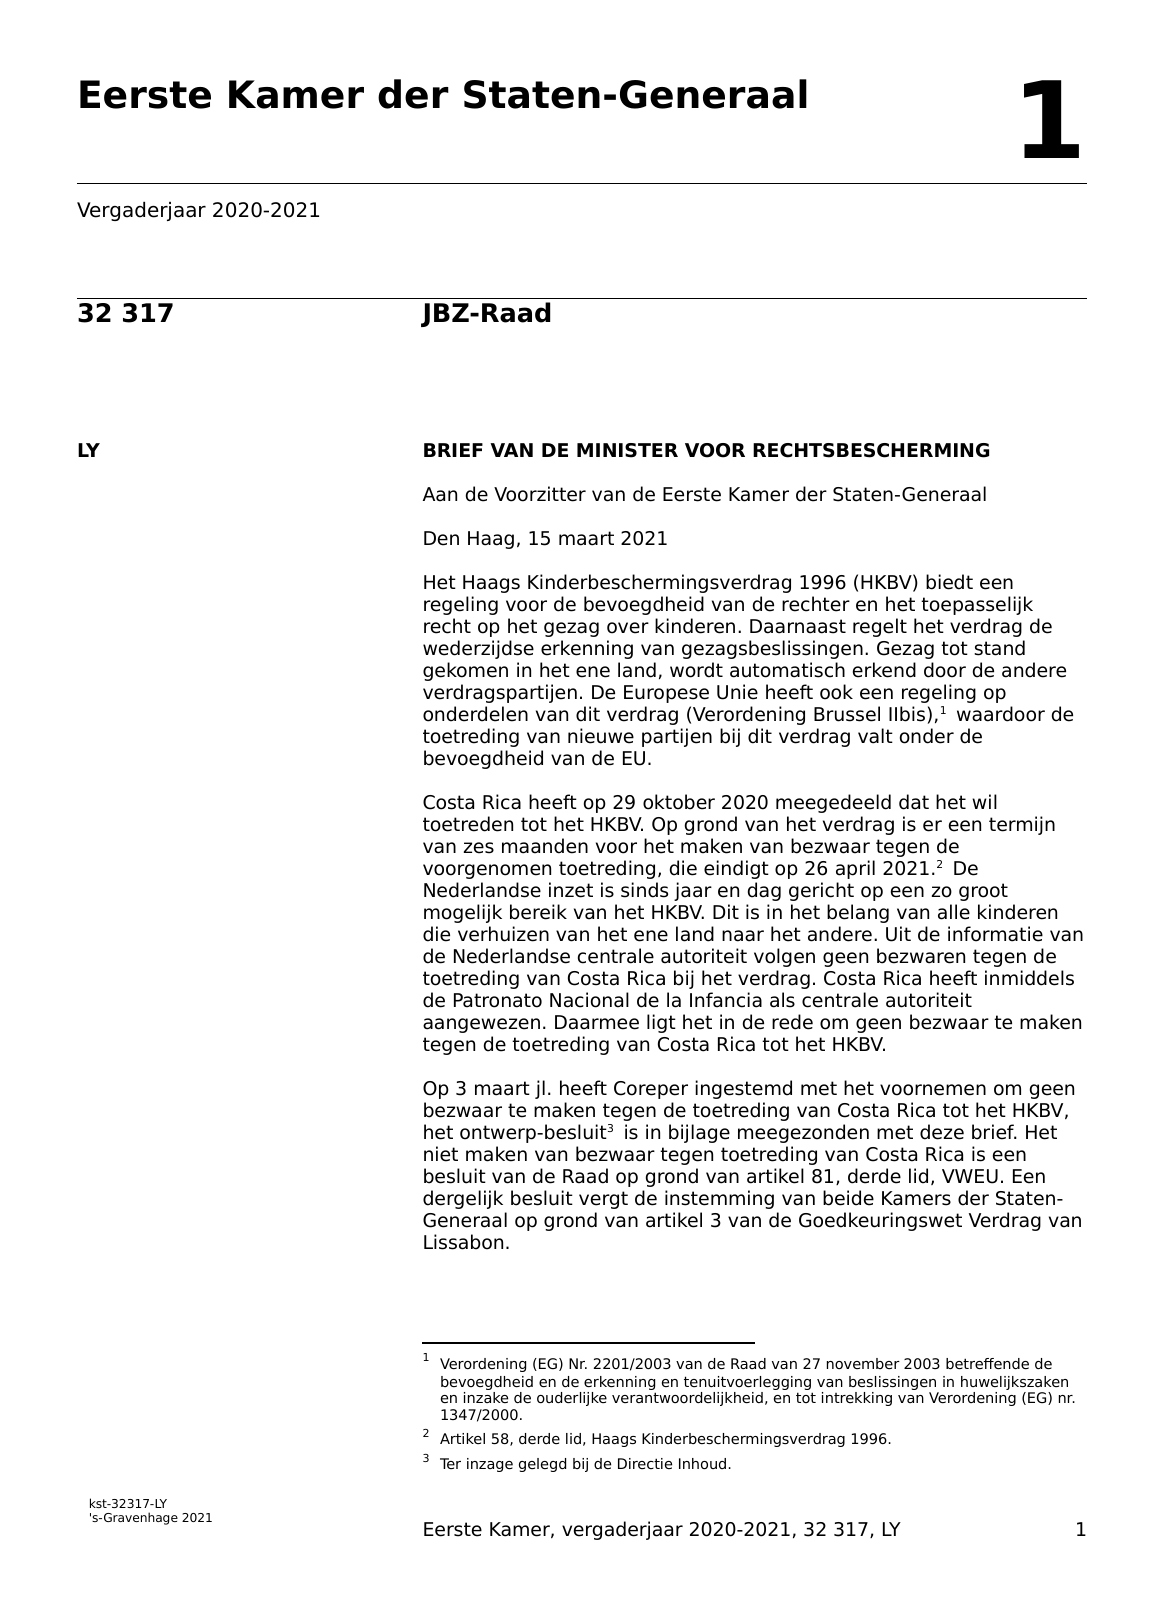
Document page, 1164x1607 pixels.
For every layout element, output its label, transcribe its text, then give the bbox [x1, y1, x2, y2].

text Den Haag, 15 maart 2021 [422, 528, 1087, 550]
text 's-Gravenhage 2021 [88, 1511, 323, 1525]
text kst-32317-LY [88, 1497, 323, 1511]
text Artikel 58, derde lid, Haags Kinderbeschermingsverdrag 1996. [422, 1427, 1087, 1449]
table_header 1 [886, 59, 1087, 183]
subtitle LY BRIEF VAN DE MINISTER VOOR RECHTSBESCHERMING [77, 440, 1087, 462]
text Het Haags Kinderbeschermingsverdrag 1996 (HKBV) biedt een regeling voor de bevoegdheid van de rechter en het toepasselijk recht op het gezag over kinderen. Daarnaast regelt het verdrag de wederzijdse erkenning van gezagsbeslissingen. Gezag tot stand gekomen in het ene land, wordt automatisch erkend door de andere verdragspartijen. De Europese Unie heeft ook een regeling op onderdelen van dit verdrag (Verordening Brussel IIbis), waardoor de toetreding van nieuwe partijen bij dit verdrag valt onder de bevoegdheid van de EU. [422, 572, 1087, 770]
text Verordening (EG) Nr. 2201/2003 van de Raad van 27 november 2003 betreffende de bevoegdheid en de erkenning en tenuitvoerlegging van beslissingen in huwelijkszaken en inzake de ouderlijke verantwoordelijkheid, en tot intrekking van Verordening (EG) nr. 1347/2000. [422, 1352, 1087, 1424]
text Costa Rica heeft op 29 oktober 2020 meegedeeld dat het wil toetreden tot het HKBV. Op grond van het verdrag is er een termijn van zes maanden voor het maken van bezwaar tegen de voorgenomen toetreding, die eindigt op 26 april 2021. De Nederlandse inzet is sinds jaar en dag gericht op een zo groot mogelijk bereik van het HKBV. Dit is in het belang van alle kinderen die verhuizen van het ene land naar het andere. Uit de informatie van de Nederlandse centrale autoriteit volgen geen bezwaren tegen de toetreding van Costa Rica bij het verdrag. Costa Rica heeft inmiddels de Patronato Nacional de la Infancia als centrale autoriteit aangewezen. Daarmee ligt het in de rede om geen bezwaar te maken tegen de toetreding van Costa Rica tot het HKBV. [422, 792, 1087, 1056]
table_cell Vergaderjaar 2020-2021 [77, 184, 1087, 298]
text Op 3 maart jl. heeft Coreper ingestemd met het voornemen om geen bezwaar te maken tegen de toetreding van Costa Rica tot het HKBV, het ontwerp-besluit is in bijlage meegezonden met deze brief. Het niet maken van bezwaar tegen toetreding van Costa Rica is een besluit van de Raad op grond van artikel 81, derde lid, VWEU. Een dergelijk besluit vergt de instemming van beide Kamers der Staten-Generaal op grond van artikel 3 van de Goedkeuringswet Verdrag van Lissabon. [422, 1078, 1087, 1254]
table_header Eerste Kamer der Staten-Generaal [77, 59, 886, 183]
text Aan de Voorzitter van de Eerste Kamer der Staten-Generaal [422, 484, 1087, 506]
text Ter inzage gelegd bij de Directie Inhoud. [422, 1452, 1087, 1474]
subtitle 32 317 JBZ-Raad [77, 299, 1087, 329]
